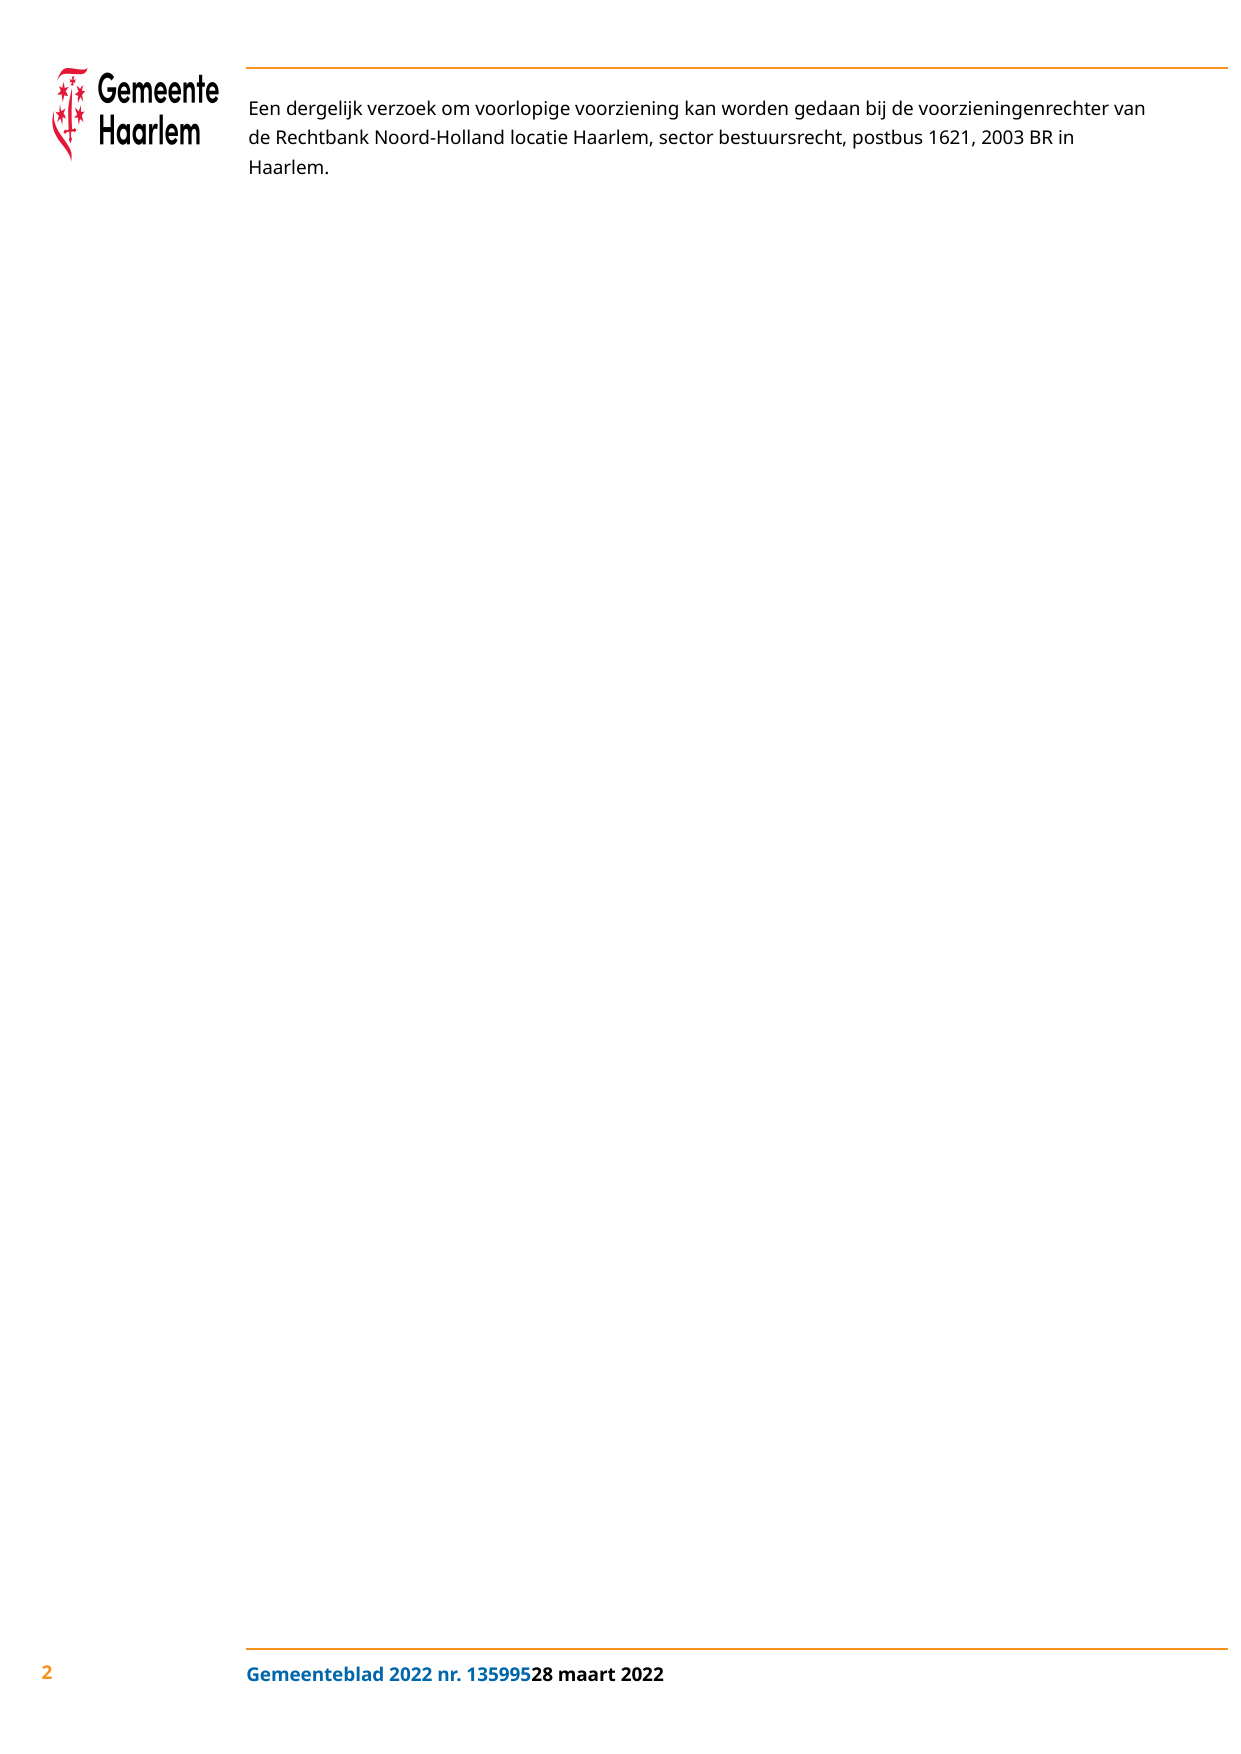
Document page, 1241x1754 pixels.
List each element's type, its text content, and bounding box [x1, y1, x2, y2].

text Een dergelijk verzoek om voorlopige voorziening kan worden gedaan bij de voorzieningenrechter van de Rechtbank Noord-Holland locatie Haarlem, sector bestuursrecht, postbus 1621, 2003 BR in Haarlem. [248, 95, 1152, 180]
picture [41, 47, 231, 172]
